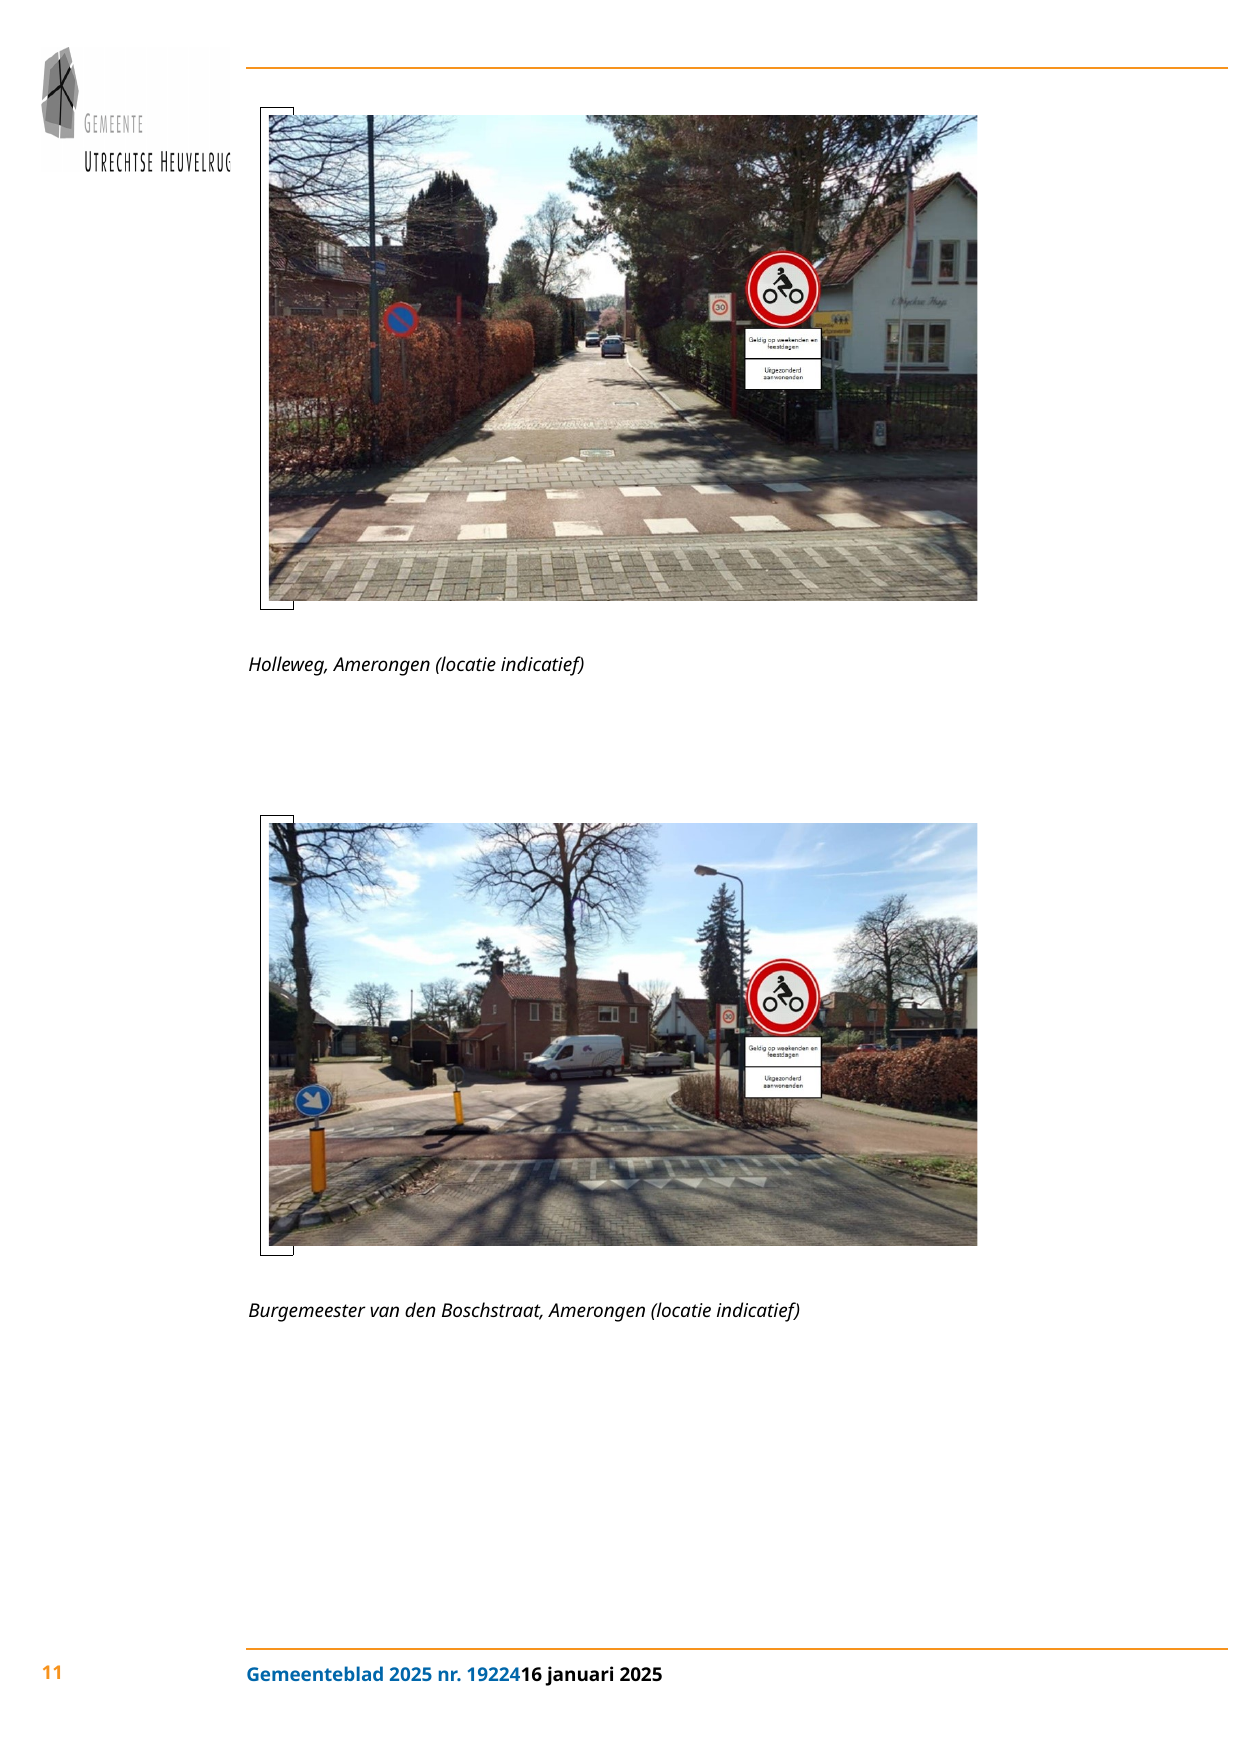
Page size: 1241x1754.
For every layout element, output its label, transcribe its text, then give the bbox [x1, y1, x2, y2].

picture [268, 115, 978, 601]
text Holleweg, Amerongen (locatie indicatief) [248, 652, 1152, 677]
text Burgemeester van den Boschstraat, Amerongen (locatie indicatief) [248, 1297, 1152, 1323]
picture [268, 823, 978, 1246]
picture [41, 47, 231, 172]
